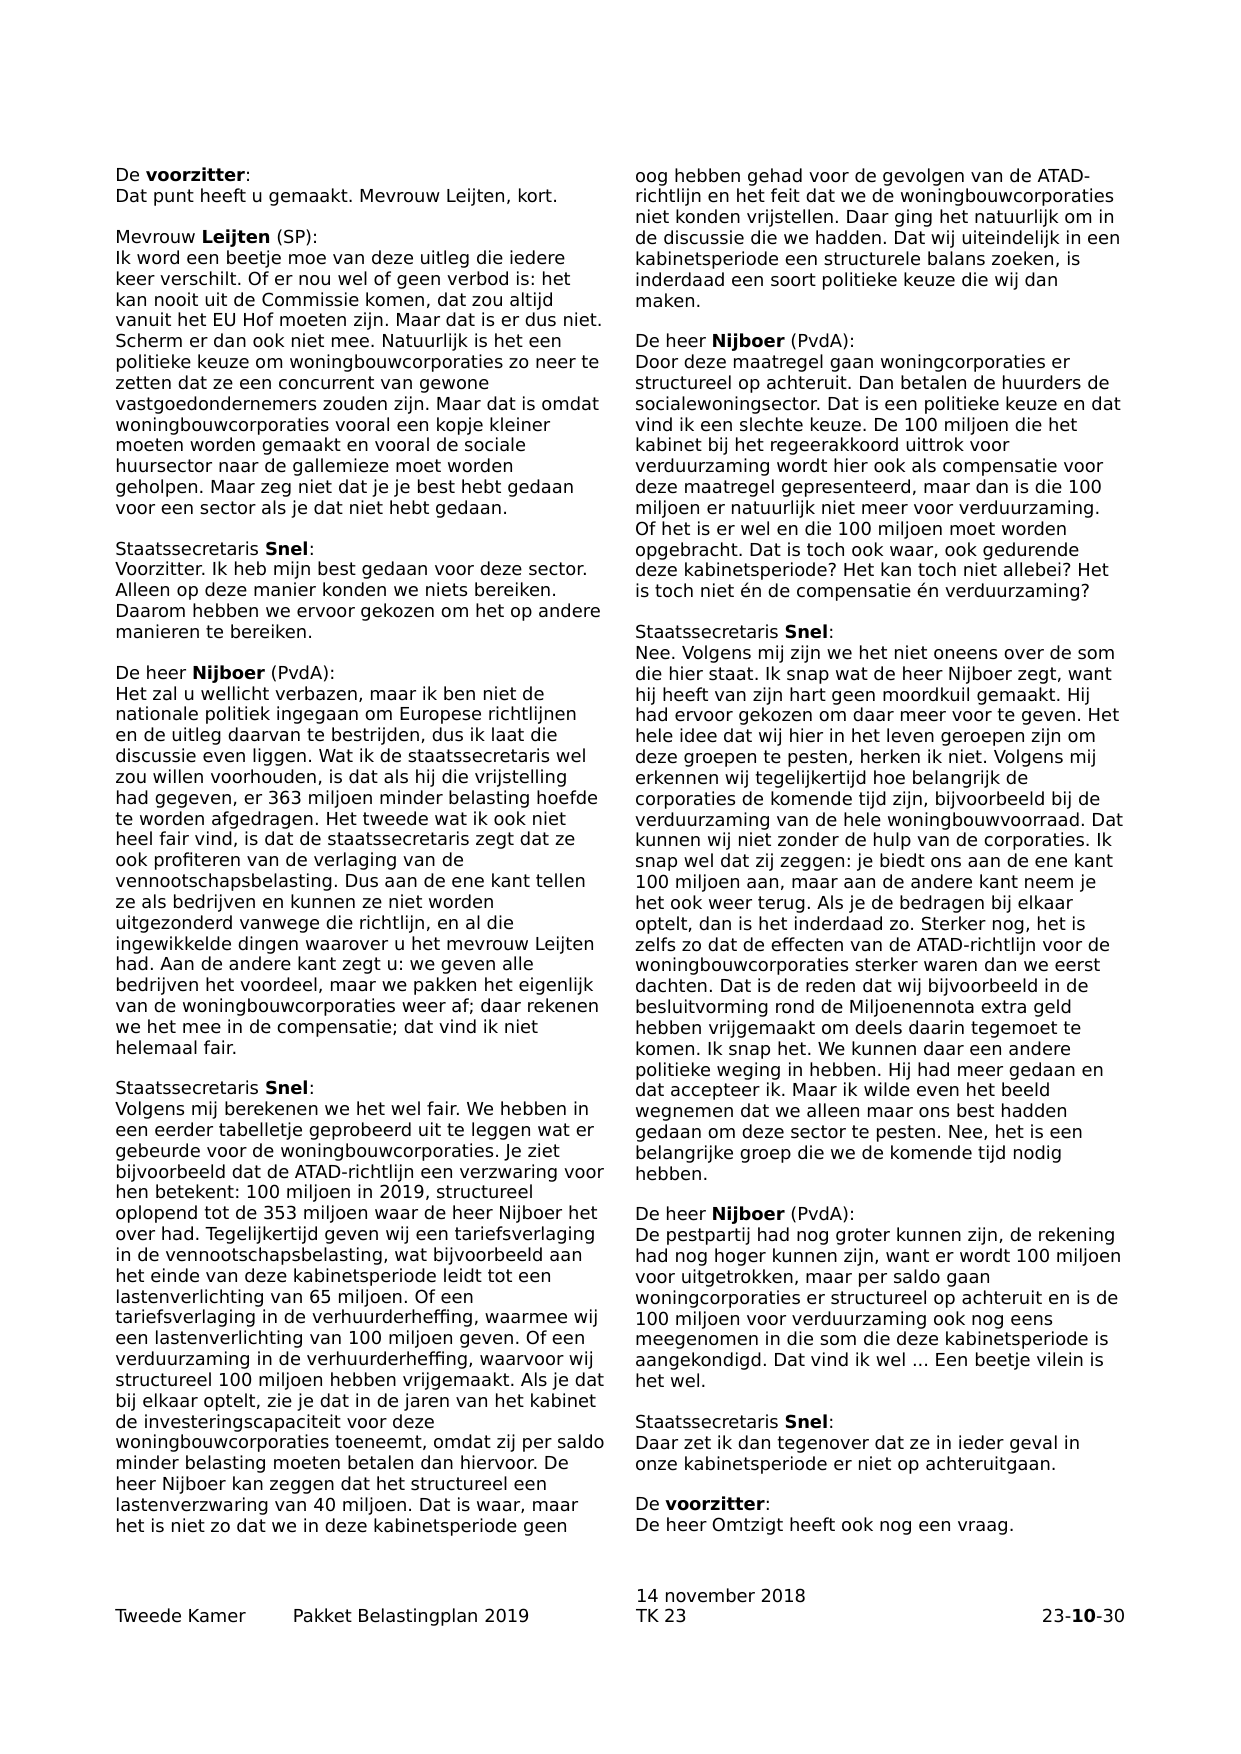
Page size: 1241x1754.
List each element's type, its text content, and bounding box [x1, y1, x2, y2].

text Door deze maatregel gaan woningcorporaties er structureel op achteruit. Dan betalen de huurders de socialewoningsector. Dat is een politieke keuze en dat vind ik een slechte keuze. De 100 miljoen die het kabinet bij het regeerakkoord uittrok voor verduurzaming wordt hier ook als compensatie voor deze maatregel gepresenteerd, maar dan is die 100 miljoen er natuurlijk niet meer voor verduurzaming. Of het is er wel en die 100 miljoen moet worden opgebracht. Dat is toch ook waar, ook gedurende deze kabinetsperiode? Het kan toch niet allebei? Het is toch niet én de compensatie én verduurzaming? [635, 352, 1125, 602]
text Dat punt heeft u gemaakt. Mevrouw Leijten, kort. [115, 186, 605, 207]
text De pestpartij had nog groter kunnen zijn, de rekening had nog hoger kunnen zijn, want er wordt 100 miljoen voor uitgetrokken, maar per saldo gaan woningcorporaties er structureel op achteruit en is de 100 miljoen voor verduurzaming ook nog eens meegenomen in die som die deze kabinetsperiode is aangekondigd. Dat vind ik wel ... Een beetje vilein is het wel. [635, 1225, 1125, 1392]
text Het zal u wellicht verbazen, maar ik ben niet de nationale politiek ingegaan om Europese richtlijnen en de uitleg daarvan te bestrijden, dus ik laat die discussie even liggen. Wat ik de staatssecretaris wel zou willen voorhouden, is dat als hij die vrijstelling had gegeven, er 363 miljoen minder belasting hoefde te worden afgedragen. Het tweede wat ik ook niet heel fair vind, is dat de staatssecretaris zegt dat ze ook profiteren van de verlaging van de vennootschapsbelasting. Dus aan de ene kant tellen ze als bedrijven en kunnen ze niet worden uitgezonderd vanwege die richtlijn, en al die ingewikkelde dingen waarover u het mevrouw Leijten had. Aan de andere kant zegt u: we geven alle bedrijven het voordeel, maar we pakken het eigenlijk van de woningbouwcorporaties weer af; daar rekenen we het mee in de compensatie; dat vind ik niet helemaal fair. [115, 683, 605, 1058]
text Staatssecretaris Snel: [635, 622, 1125, 643]
text Nee. Volgens mij zijn we het niet oneens over de som die hier staat. Ik snap wat de heer Nijboer zegt, want hij heeft van zijn hart geen moordkuil gemaakt. Hij had ervoor gekozen om daar meer voor te geven. Het hele idee dat wij hier in het leven geroepen zijn om deze groepen te pesten, herken ik niet. Volgens mij erkennen wij tegelijkertijd hoe belangrijk de corporaties de komende tijd zijn, bijvoorbeeld bij de verduurzaming van de hele woningbouwvoorraad. Dat kunnen wij niet zonder de hulp van de corporaties. Ik snap wel dat zij zeggen: je biedt ons aan de ene kant 100 miljoen aan, maar aan de andere kant neem je het ook weer terug. Als je de bedragen bij elkaar optelt, dan is het inderdaad zo. Sterker nog, het is zelfs zo dat de effecten van de ATAD-richtlijn voor de woningbouwcorporaties sterker waren dan we eerst dachten. Dat is de reden dat wij bijvoorbeeld in de besluitvorming rond de Miljoenennota extra geld hebben vrijgemaakt om deels daarin tegemoet te komen. Ik snap het. We kunnen daar een andere politieke weging in hebben. Hij had meer gedaan en dat accepteer ik. Maar ik wilde even het beeld wegnemen dat we alleen maar ons best hadden gedaan om deze sector te pesten. Nee, het is een belangrijke groep die we de komende tijd nodig hebben. [635, 643, 1125, 1184]
text De heer Nijboer (PvdA): [635, 1204, 1125, 1225]
text De voorzitter: [115, 165, 605, 186]
text Mevrouw Leijten (SP): [115, 227, 605, 248]
text Daar zet ik dan tegenover dat ze in ieder geval in onze kabinetsperiode er niet op achteruitgaan. [635, 1432, 1125, 1474]
text De heer Nijboer (PvdA): [635, 331, 1125, 352]
text oog hebben gehad voor de gevolgen van de ATAD-richtlijn en het feit dat we de woningbouwcorporaties niet konden vrijstellen. Daar ging het natuurlijk om in de discussie die we hadden. Dat wij uiteindelijk in een kabinetsperiode een structurele balans zoeken, is inderdaad een soort politieke keuze die wij dan maken. [635, 165, 1125, 311]
text Staatssecretaris Snel: [115, 538, 605, 559]
text Staatssecretaris Snel: [635, 1412, 1125, 1432]
text Staatssecretaris Snel: [115, 1078, 605, 1099]
text Volgens mij berekenen we het wel fair. We hebben in een eerder tabelletje geprobeerd uit te leggen wat er gebeurde voor de woningbouwcorporaties. Je ziet bijvoorbeeld dat de ATAD-richtlijn een verzwaring voor hen betekent: 100 miljoen in 2019, structureel oplopend tot de 353 miljoen waar de heer Nijboer het over had. Tegelijkertijd geven wij een tariefsverlaging in de vennootschapsbelasting, wat bijvoorbeeld aan het einde van deze kabinetsperiode leidt tot een lastenverlichting van 65 miljoen. Of een tariefsverlaging in de verhuurderheffing, waarmee wij een lastenverlichting van 100 miljoen geven. Of een verduurzaming in de verhuurderheffing, waarvoor wij structureel 100 miljoen hebben vrijgemaakt. Als je dat bij elkaar optelt, zie je dat in de jaren van het kabinet de investeringscapaciteit voor deze woningbouwcorporaties toeneemt, omdat zij per saldo minder belasting moeten betalen dan hiervoor. De heer Nijboer kan zeggen dat het structureel een lastenverzwaring van 40 miljoen. Dat is waar, maar het is niet zo dat we in deze kabinetsperiode geen [115, 1099, 605, 1536]
text De heer Omtzigt heeft ook nog een vraag. [635, 1515, 1125, 1536]
text De voorzitter: [635, 1494, 1125, 1515]
text Ik word een beetje moe van deze uitleg die iedere keer verschilt. Of er nou wel of geen verbod is: het kan nooit uit de Commissie komen, dat zou altijd vanuit het EU Hof moeten zijn. Maar dat is er dus niet. Scherm er dan ook niet mee. Natuurlijk is het een politieke keuze om woningbouwcorporaties zo neer te zetten dat ze een concurrent van gewone vastgoedondernemers zouden zijn. Maar dat is omdat woningbouwcorporaties vooral een kopje kleiner moeten worden gemaakt en vooral de sociale huursector naar de gallemieze moet worden geholpen. Maar zeg niet dat je je best hebt gedaan voor een sector als je dat niet hebt gedaan. [115, 248, 605, 518]
text De heer Nijboer (PvdA): [115, 662, 605, 683]
text Voorzitter. Ik heb mijn best gedaan voor deze sector. Alleen op deze manier konden we niets bereiken. Daarom hebben we ervoor gekozen om het op andere manieren te bereiken. [115, 559, 605, 642]
